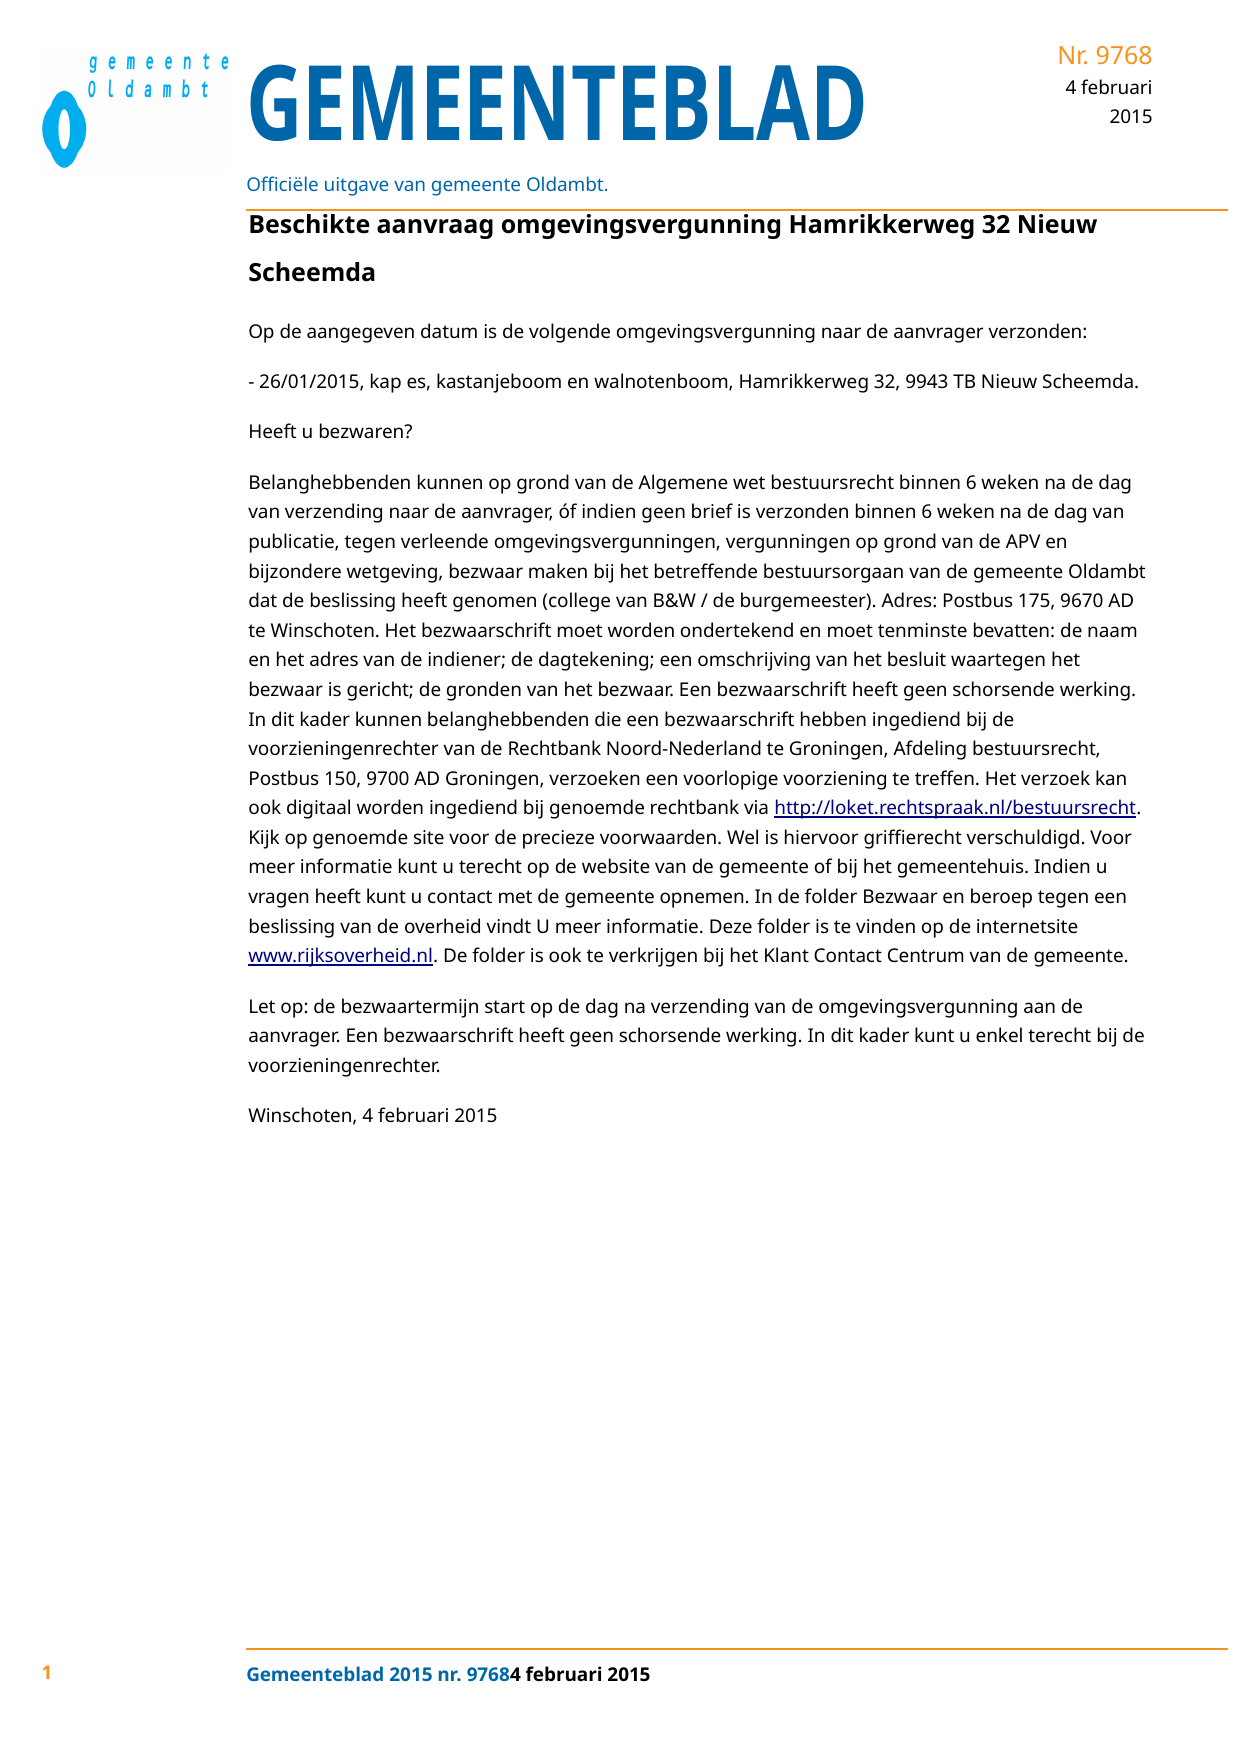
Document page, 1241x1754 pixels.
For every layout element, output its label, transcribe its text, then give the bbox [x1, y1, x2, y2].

text Let op: de bezwaartermijn start op de dag na verzending van de omgevingsvergunning aan de aanvrager. Een bezwaarschrift heeft geen schorsende werking. In dit kader kunt u enkel terecht bij de voorzieningenrechter. [248, 993, 1152, 1078]
text Winschoten, 4 februari 2015 [248, 1102, 1152, 1128]
text - 26/01/2015, kap es, kastanjeboom en walnotenboom, Hamrikkerweg 32, 9943 TB Nieuw Scheemda. [248, 368, 1152, 394]
text Belanghebbenden kunnen op grond van de Algemene wet bestuursrecht binnen 6 weken na de dag van verzending naar de aanvrager, óf indien geen brief is verzonden binnen 6 weken na de dag van publicatie, tegen verleende omgevingsvergunningen, vergunningen op grond van de APV en bijzondere wetgeving, bezwaar maken bij het betreffende bestuursorgaan van de gemeente Oldambt dat de beslissing heeft genomen (college van B&W / de burgemeester). Adres: Postbus 175, 9670 AD te Winschoten. Het bezwaarschrift moet worden ondertekend en moet tenminste bevatten: de naam en het adres van de indiener; de dagtekening; een omschrijving van het besluit waartegen het bezwaar is gericht; de gronden van het bezwaar. Een bezwaarschrift heeft geen schorsende werking. In dit kader kunnen belanghebbenden die een bezwaarschrift hebben ingediend bij de voorzieningenrechter van de Rechtbank Noord-Nederland te Groningen, Afdeling bestuursrecht, Postbus 150, 9700 AD Groningen, verzoeken een voorlopige voorziening te treffen. Het verzoek kan ook digitaal worden ingediend bij genoemde rechtbank via http://loket.rechtspraak.nl/bestuursrecht. Kijk op genoemde site voor de precieze voorwaarden. Wel is hiervoor griffierecht verschuldigd. Voor meer informatie kunt u terecht op de website van de gemeente of bij het gemeentehuis. Indien u vragen heeft kunt u contact met de gemeente opnemen. In de folder Bezwaar en beroep tegen een beslissing van de overheid vindt U meer informatie. Deze folder is te vinden op de internetsite www.rijksoverheid.nl. De folder is ook te verkrijgen bij het Klant Contact Centrum van de gemeente. [248, 469, 1152, 968]
text Heeft u bezwaren? [248, 419, 1152, 444]
picture [41, 47, 231, 172]
text Op de aangegeven datum is de volgende omgevingsvergunning naar de aanvrager verzonden: [248, 318, 1152, 344]
text Beschikte aanvraag omgevingsvergunning Hamrikkerweg 32 Nieuw Scheemda [248, 211, 1152, 288]
